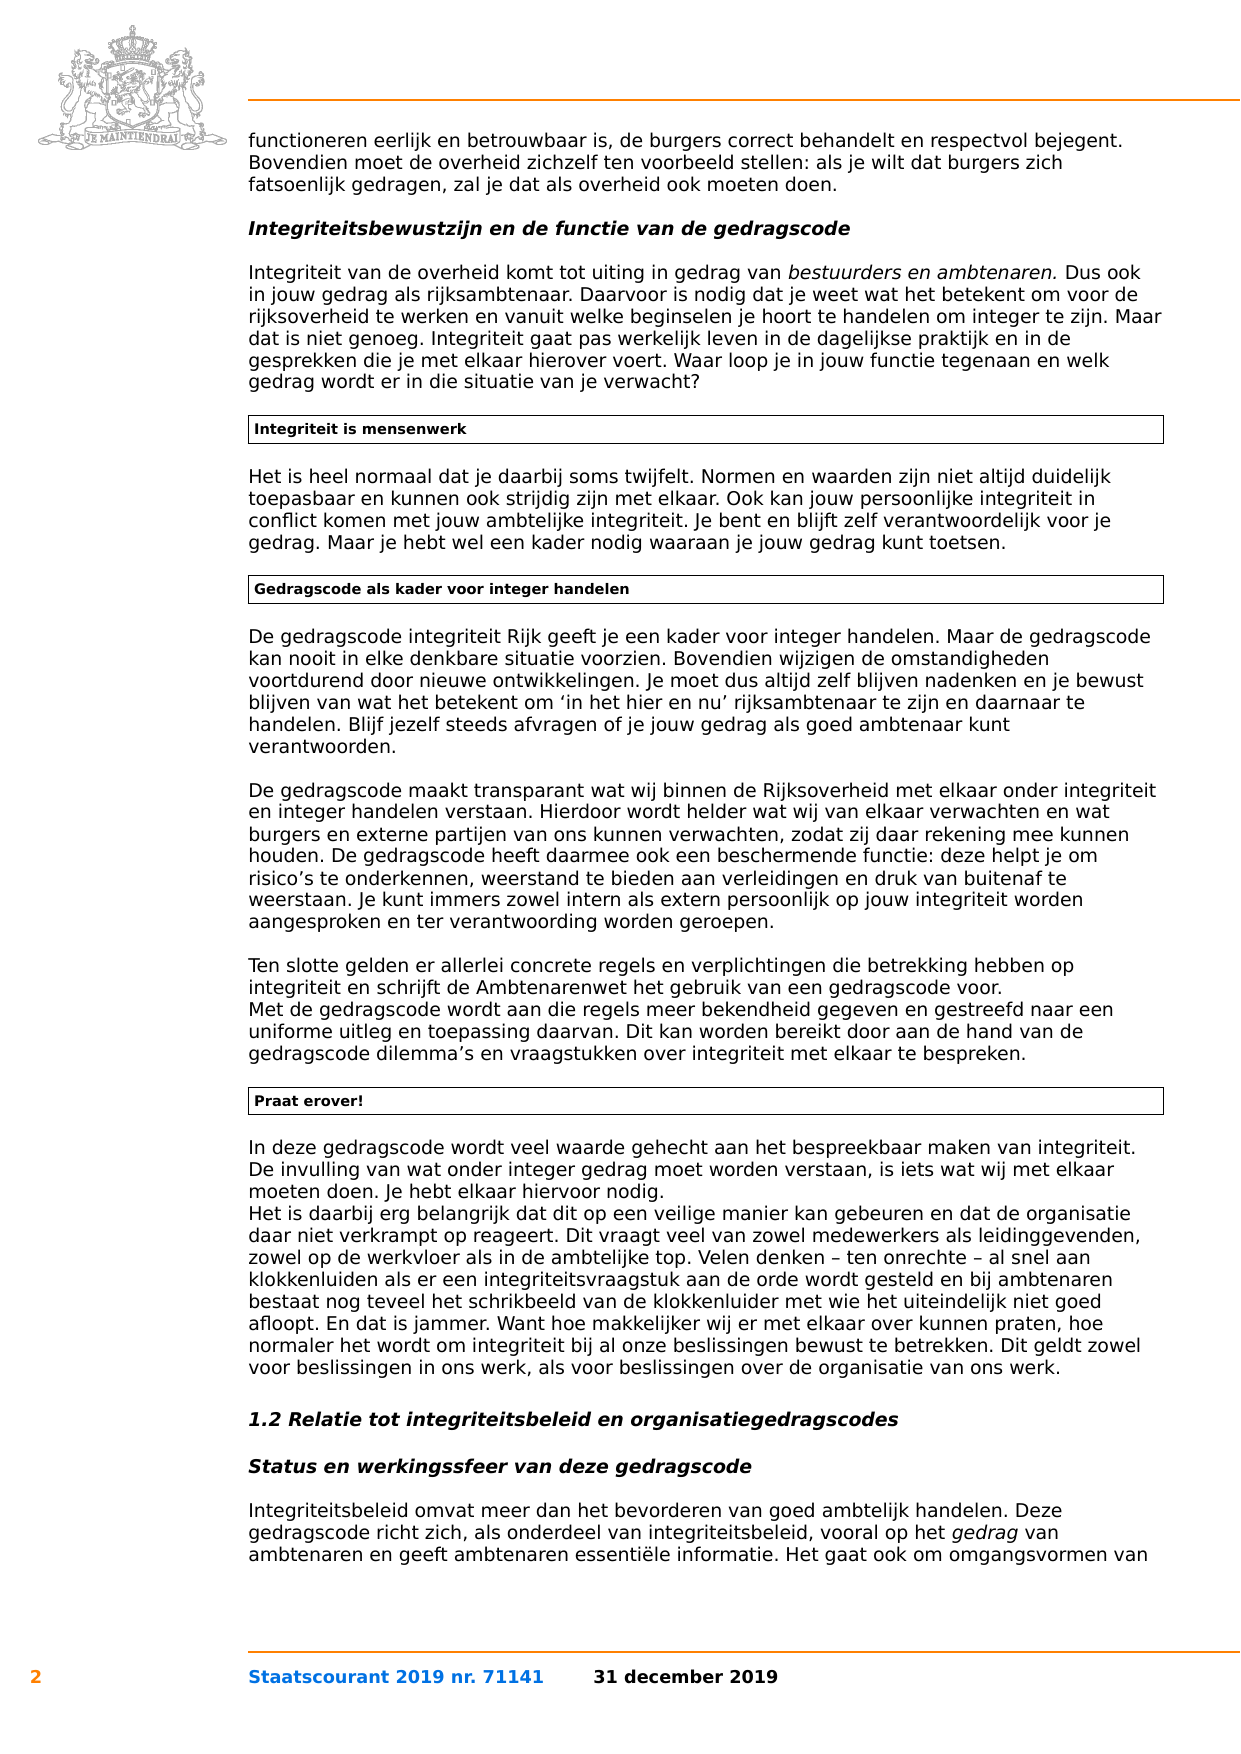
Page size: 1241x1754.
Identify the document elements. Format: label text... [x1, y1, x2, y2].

subtitle Integriteitsbewustzijn en de functie van de gedragscode [248, 218, 1163, 240]
table_header Integriteit is mensenwerk [249, 416, 1163, 443]
text Het is heel normaal dat je daarbij soms twijfelt. Normen en waarden zijn niet altijd duidelijk toepasbaar en kunnen ook strijdig zijn met elkaar. Ook kan jouw persoonlijke integriteit in conflict komen met jouw ambtelijke integriteit. Je bent en blijft zelf verantwoordelijk voor je gedrag. Maar je hebt wel een kader nodig waaraan je jouw gedrag kunt toetsen. [248, 466, 1163, 553]
text In deze gedragscode wordt veel waarde gehecht aan het bespreekbaar maken van integriteit. De invulling van wat onder integer gedrag moet worden verstaan, is iets wat wij met elkaar moeten doen. Je hebt elkaar hiervoor nodig. [248, 1137, 1163, 1203]
text De gedragscode maakt transparant wat wij binnen de Rijksoverheid met elkaar onder integriteit en integer handelen verstaan. Hierdoor wordt helder wat wij van elkaar verwachten en wat burgers en externe partijen van ons kunnen verwachten, zodat zij daar rekening mee kunnen houden. De gedragscode heeft daarmee ook een beschermende functie: deze helpt je om risico’s te onderkennen, weerstand te bieden aan verleidingen en druk van buitenaf te weerstaan. Je kunt immers zowel intern als extern persoonlijk op jouw integriteit worden aangesproken en ter verantwoording worden geroepen. [248, 779, 1163, 933]
text Integriteitsbeleid omvat meer dan het bevorderen van goed ambtelijk handelen. Deze gedragscode richt zich, als onderdeel van integriteitsbeleid, vooral op het gedrag van ambtenaren en geeft ambtenaren essentiële informatie. Het gaat ook om omgangsvormen van [248, 1500, 1163, 1566]
text De gedragscode integriteit Rijk geeft je een kader voor integer handelen. Maar de gedragscode kan nooit in elke denkbare situatie voorzien. Bovendien wijzigen de omstandigheden voortdurend door nieuwe ontwikkelingen. Je moet dus altijd zelf blijven nadenken en je bewust blijven van wat het betekent om ‘in het hier en nu’ rijksambtenaar te zijn en daarnaar te handelen. Blijf jezelf steeds afvragen of je jouw gedrag als goed ambtenaar kunt verantwoorden. [248, 626, 1163, 758]
table_header Praat erover! [249, 1088, 1163, 1114]
subtitle Status en werkingssfeer van deze gedragscode [248, 1456, 1163, 1478]
text functioneren eerlijk en betrouwbaar is, de burgers correct behandelt en respectvol bejegent. Bovendien moet de overheid zichzelf ten voorbeeld stellen: als je wilt dat burgers zich fatsoenlijk gedragen, zal je dat als overheid ook moeten doen. [248, 130, 1163, 196]
table_header Gedragscode als kader voor integer handelen [249, 576, 1163, 603]
text Integriteit van de overheid komt tot uiting in gedrag van bestuurders en ambtenaren. Dus ook in jouw gedrag als rijksambtenaar. Daarvoor is nodig dat je weet wat het betekent om voor de rijksoverheid te werken en vanuit welke beginselen je hoort te handelen om integer te zijn. Maar dat is niet genoeg. Integriteit gaat pas werkelijk leven in de dagelijkse praktijk en in de gesprekken die je met elkaar hierover voert. Waar loop je in jouw functie tegenaan en welk gedrag wordt er in die situatie van je verwacht? [248, 262, 1163, 393]
subtitle 1.2 Relatie tot integriteitsbeleid en organisatiegedragscodes [248, 1409, 1163, 1431]
text Ten slotte gelden er allerlei concrete regels en verplichtingen die betrekking hebben op integriteit en schrijft de Ambtenarenwet het gebruik van een gedragscode voor. [248, 955, 1163, 999]
text Het is daarbij erg belangrijk dat dit op een veilige manier kan gebeuren en dat de organisatie daar niet verkrampt op reageert. Dit vraagt veel van zowel medewerkers als leidinggevenden, zowel op de werkvloer als in de ambtelijke top. Velen denken – ten onrechte – al snel aan klokkenluiden als er een integriteitsvraagstuk aan de orde wordt gesteld en bij ambtenaren bestaat nog teveel het schrikbeeld van de klokkenluider met wie het uiteindelijk niet goed afloopt. En dat is jammer. Want hoe makkelijker wij er met elkaar over kunnen praten, hoe normaler het wordt om integriteit bij al onze beslissingen bewust te betrekken. Dit geldt zowel voor beslissingen in ons werk, als voor beslissingen over de organisatie van ons werk. [248, 1203, 1163, 1379]
text Met de gedragscode wordt aan die regels meer bekendheid gegeven en gestreefd naar een uniforme uitleg en toepassing daarvan. Dit kan worden bereikt door aan de hand van de gedragscode dilemma’s en vraagstukken over integriteit met elkaar te bespreken. [248, 999, 1163, 1065]
picture [38, 25, 227, 150]
